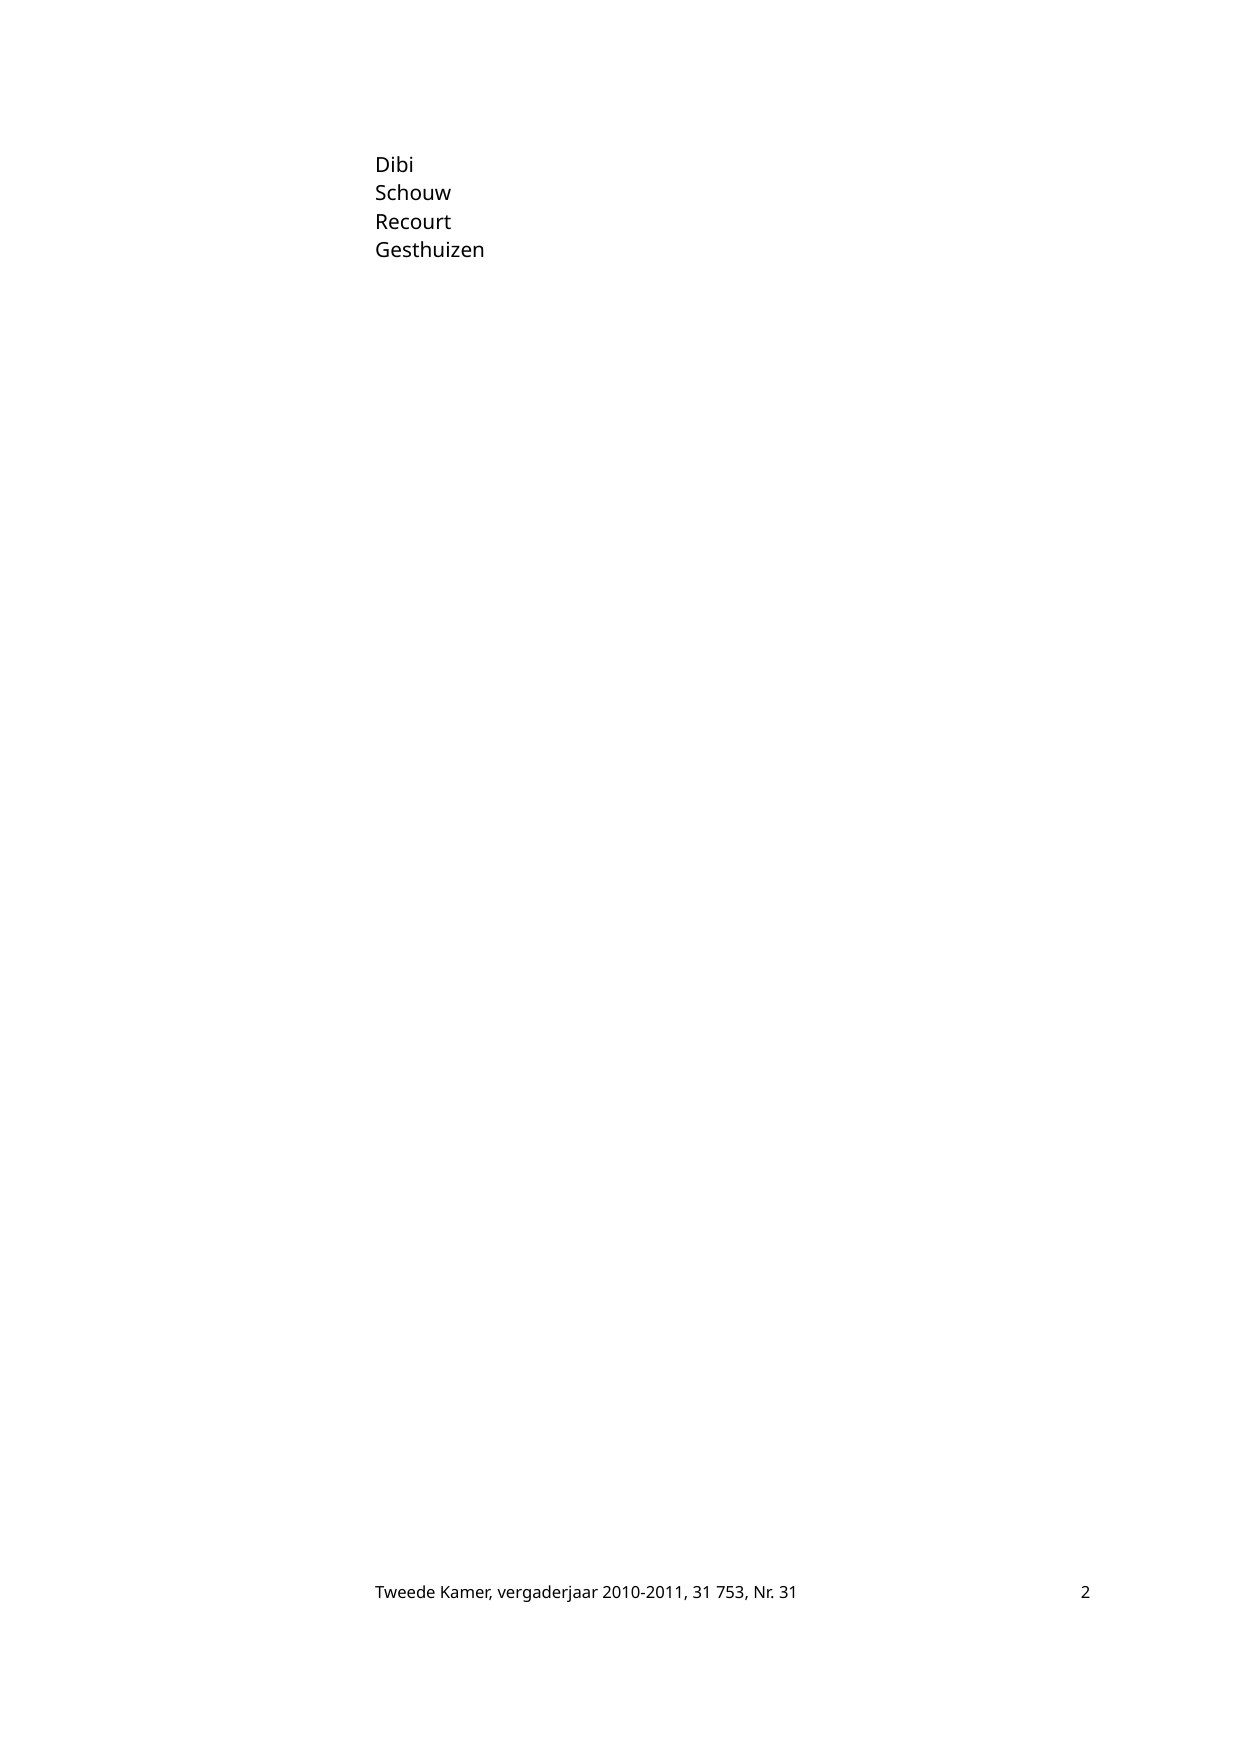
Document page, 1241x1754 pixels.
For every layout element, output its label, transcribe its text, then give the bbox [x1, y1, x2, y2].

text Recourt [375, 207, 1090, 235]
text Dibi [375, 150, 1090, 178]
text Schouw [375, 178, 1090, 207]
text Gesthuizen [375, 235, 1090, 264]
